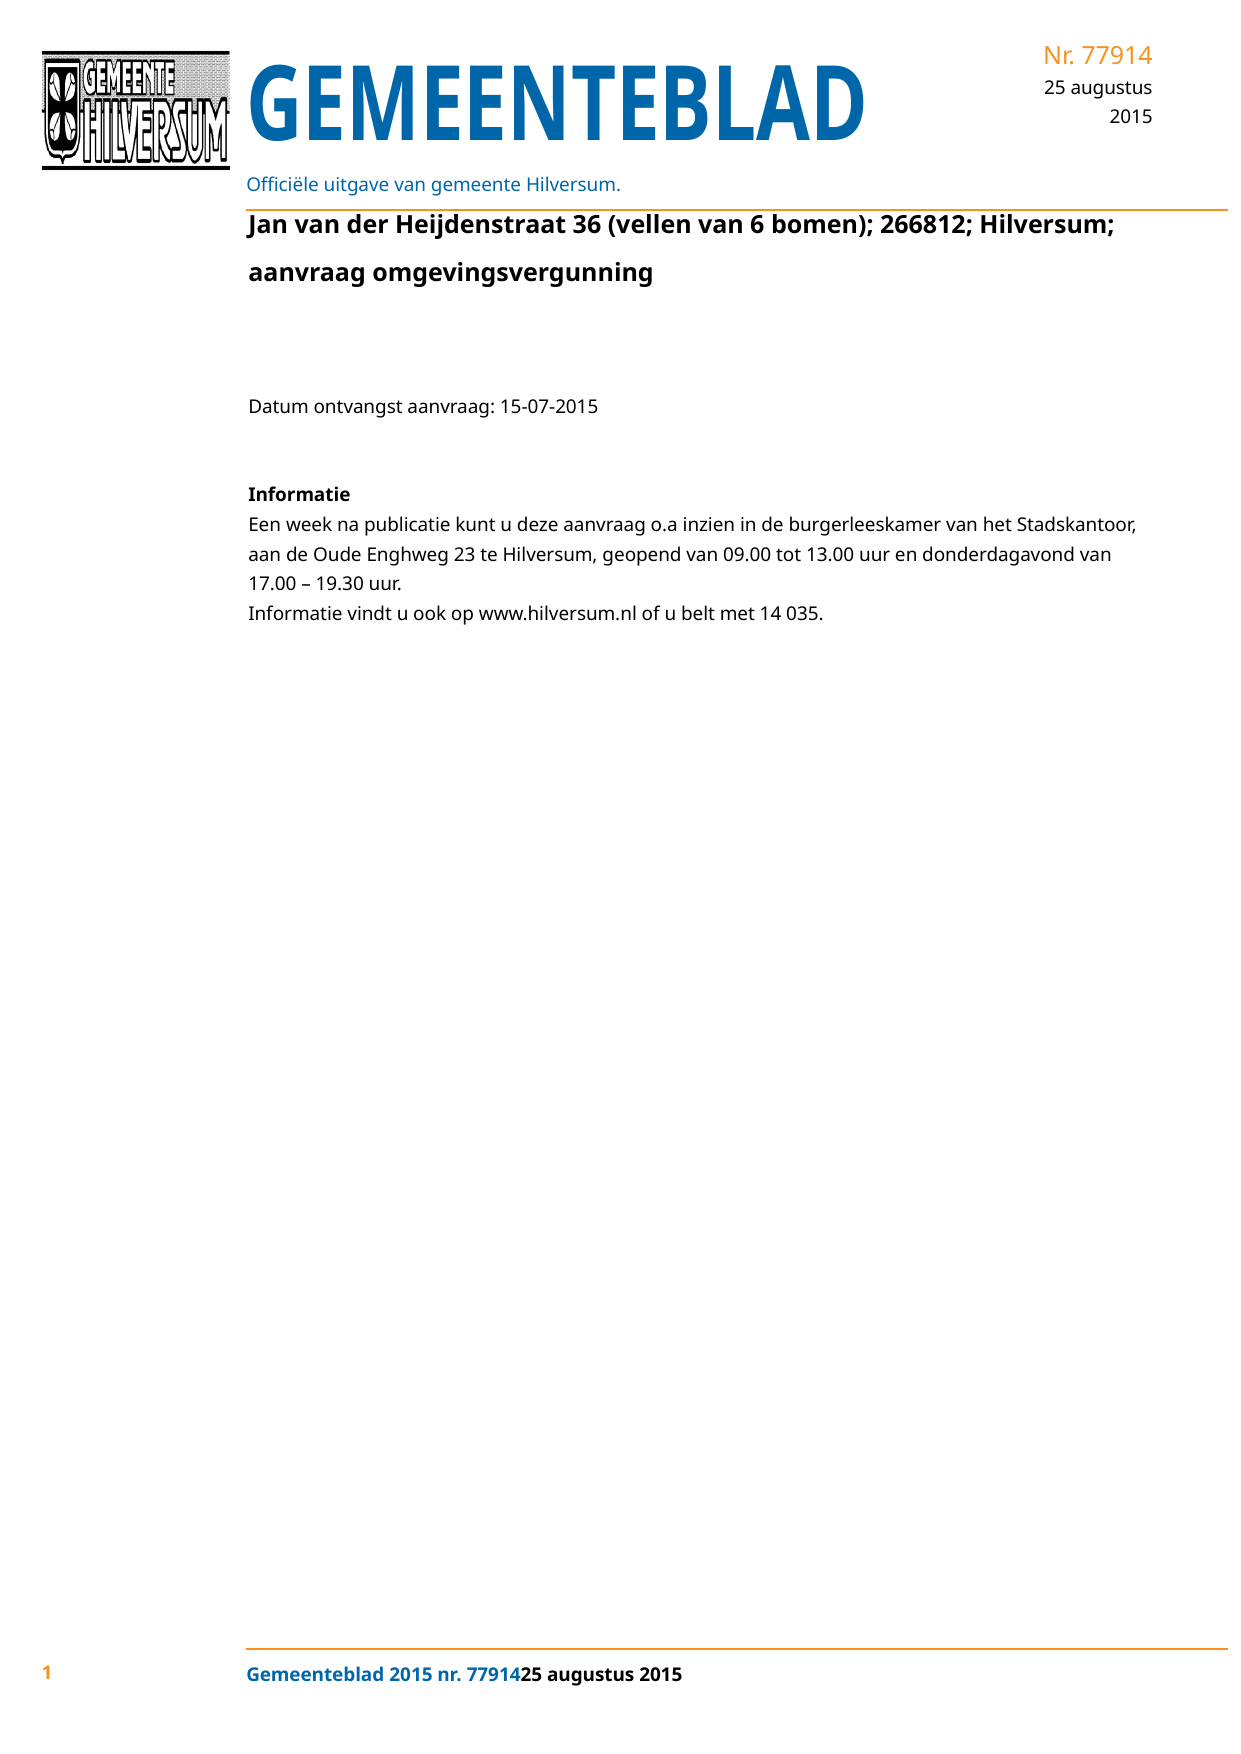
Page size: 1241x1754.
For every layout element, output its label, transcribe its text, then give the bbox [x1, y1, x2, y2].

text Een week na publicatie kunt u deze aanvraag o.a inzien in de burgerleeskamer van het Stadskantoor, [248, 511, 1152, 537]
text Informatie [248, 482, 1152, 507]
text aan de Oude Enghweg 23 te Hilversum, geopend van 09.00 tot 13.00 uur en donderdagavond van 17.00 – 19.30 uur. [248, 541, 1152, 596]
text Informatie vindt u ook op www.hilversum.nl of u belt met 14 035. [248, 600, 1152, 626]
picture [41, 47, 231, 172]
text Jan van der Heijdenstraat 36 (vellen van 6 bomen); 266812; Hilversum; aanvraag omgevingsvergunning [248, 211, 1152, 288]
text Datum ontvangst aanvraag: 15-07-2015 [248, 393, 1152, 419]
